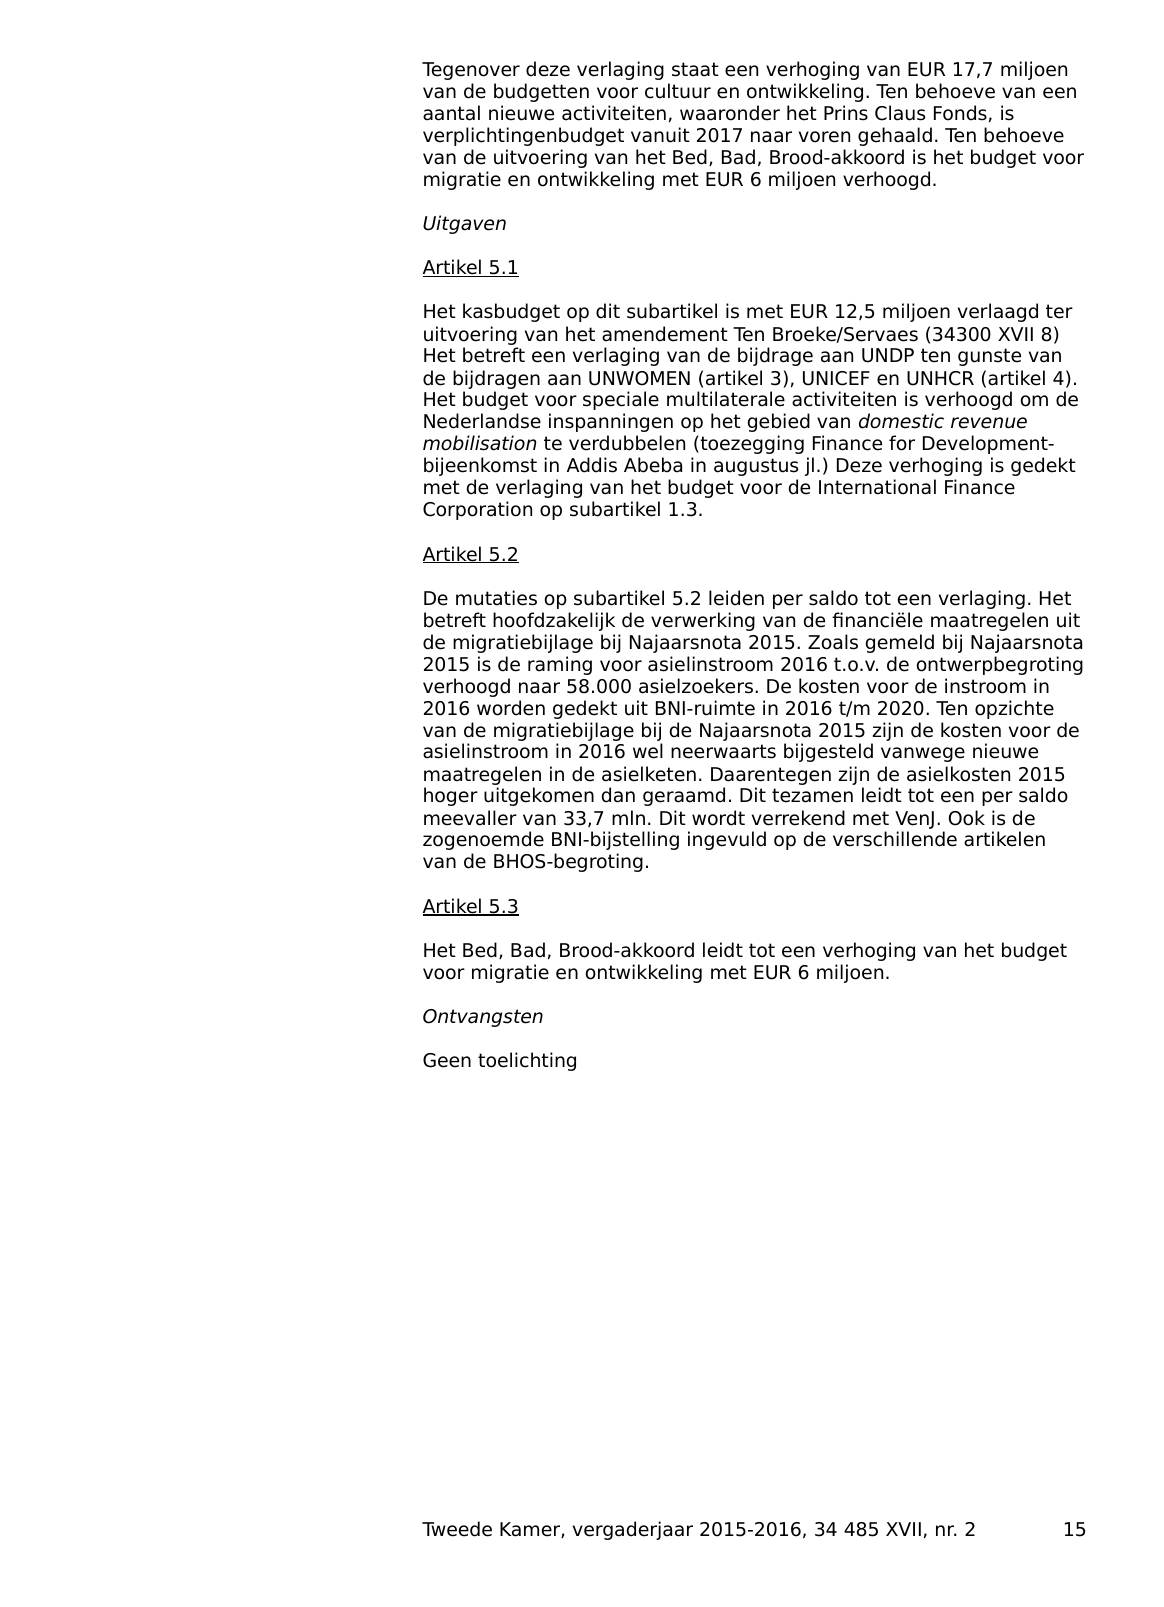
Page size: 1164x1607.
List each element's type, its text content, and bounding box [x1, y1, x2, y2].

text Het kasbudget op dit subartikel is met EUR 12,5 miljoen verlaagd ter uitvoering van het amendement Ten Broeke/Servaes (34300 XVII 8) Het betreft een verlaging van de bijdrage aan UNDP ten gunste van de bijdragen aan UNWOMEN (artikel 3), UNICEF en UNHCR (artikel 4). Het budget voor speciale multilaterale activiteiten is verhoogd om de Nederlandse inspanningen op het gebied van domestic revenue mobilisation te verdubbelen (toezegging Finance for Development-bijeenkomst in Addis Abeba in augustus jl.) Deze verhoging is gedekt met de verlaging van het budget voor de International Finance Corporation op subartikel 1.3. [422, 301, 1087, 521]
text Tegenover deze verlaging staat een verhoging van EUR 17,7 miljoen van de budgetten voor cultuur en ontwikkeling. Ten behoeve van een aantal nieuwe activiteiten, waaronder het Prins Claus Fonds, is verplichtingenbudget vanuit 2017 naar voren gehaald. Ten behoeve van de uitvoering van het Bed, Bad, Brood-akkoord is het budget voor migratie en ontwikkeling met EUR 6 miljoen verhoogd. [422, 59, 1087, 191]
subtitle Uitgaven [422, 213, 1087, 235]
text Geen toelichting [422, 1050, 1087, 1072]
subtitle Ontvangsten [422, 1006, 1087, 1028]
text Het Bed, Bad, Brood-akkoord leidt tot een verhoging van het budget voor migratie en ontwikkeling met EUR 6 miljoen. [422, 940, 1087, 984]
text De mutaties op subartikel 5.2 leiden per saldo tot een verlaging. Het betreft hoofdzakelijk de verwerking van de financiële maatregelen uit de migratiebijlage bij Najaarsnota 2015. Zoals gemeld bij Najaarsnota 2015 is de raming voor asielinstroom 2016 t.o.v. de ontwerpbegroting verhoogd naar 58.000 asielzoekers. De kosten voor de instroom in 2016 worden gedekt uit BNI-ruimte in 2016 t/m 2020. Ten opzichte van de migratiebijlage bij de Najaarsnota 2015 zijn de kosten voor de asielinstroom in 2016 wel neerwaarts bijgesteld vanwege nieuwe maatregelen in de asielketen. Daarentegen zijn de asielkosten 2015 hoger uitgekomen dan geraamd. Dit tezamen leidt tot een per saldo meevaller van 33,7 mln. Dit wordt verrekend met VenJ. Ook is de zogenoemde BNI-bijstelling ingevuld op de verschillende artikelen van de BHOS-begroting. [422, 588, 1087, 873]
subtitle Artikel 5.3 [422, 896, 1087, 917]
subtitle Artikel 5.2 [422, 543, 1087, 565]
subtitle Artikel 5.1 [422, 257, 1087, 279]
